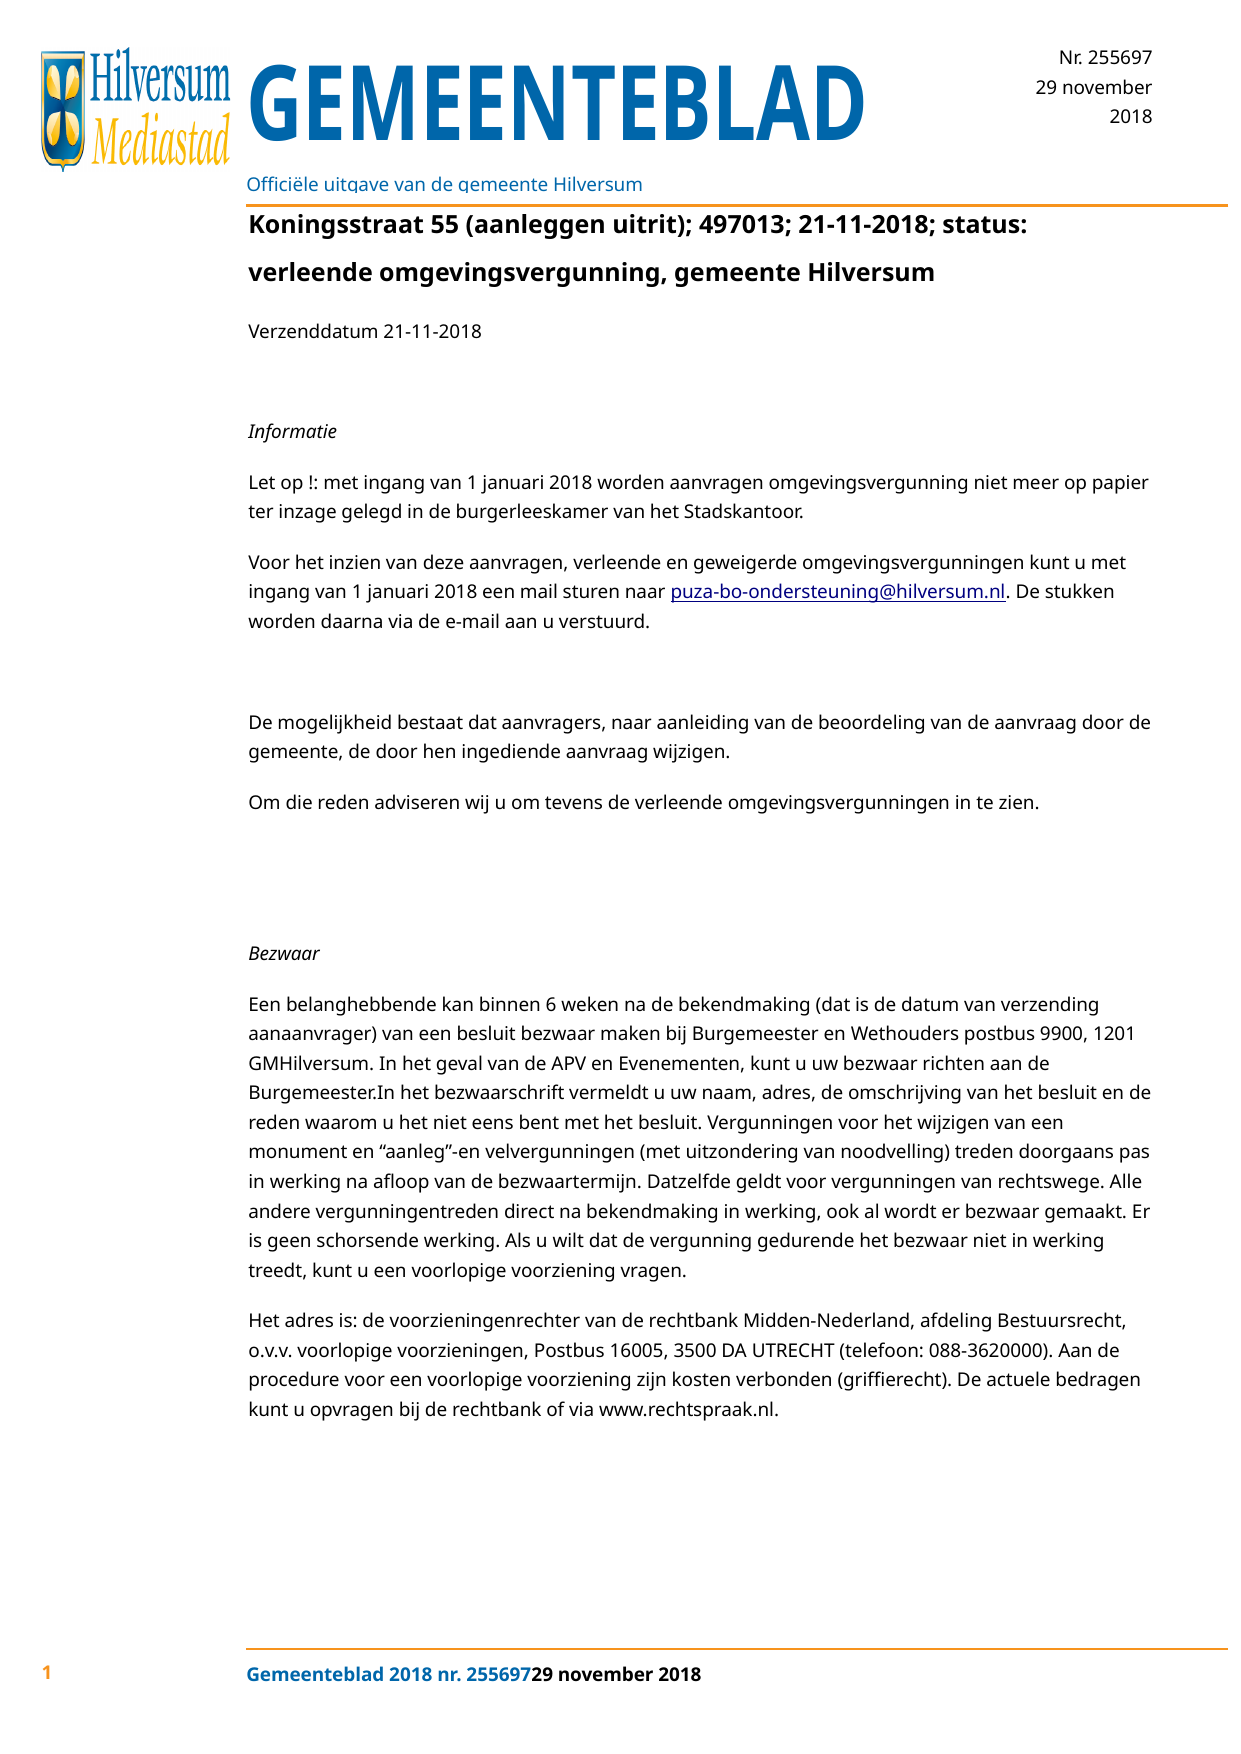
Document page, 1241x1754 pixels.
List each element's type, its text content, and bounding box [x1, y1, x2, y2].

text Voor het inzien van deze aanvragen, verleende en geweigerde omgevingsvergunningen kunt u met ingang van 1 januari 2018 een mail sturen naar puza-bo-ondersteuning@hilversum.nl. De stukken worden daarna via de e-mail aan u verstuurd. [248, 549, 1152, 634]
text Let op !: met ingang van 1 januari 2018 worden aanvragen omgevingsvergunning niet meer op papier ter inzage gelegd in de burgerleeskamer van het Stadskantoor. [248, 469, 1152, 524]
text Het adres is: de voorzieningenrechter van de rechtbank Midden-Nederland, afdeling Bestuursrecht, o.v.v. voorlopige voorzieningen, Postbus 16005, 3500 DA UTRECHT (telefoon: 088-3620000). Aan de procedure voor een voorlopige voorziening zijn kosten verbonden (griffierecht). De actuele bedragen kunt u opvragen bij de rechtbank of via www.rechtspraak.nl. [248, 1307, 1152, 1422]
text Om die reden adviseren wij u om tevens de verleende omgevingsvergunningen in te zien. [248, 789, 1152, 815]
text Koningsstraat 55 (aanleggen uitrit); 497013; 21-11-2018; status: verleende omgevingsvergunning, gemeente Hilversum [248, 207, 1152, 288]
text Een belanghebbende kan binnen 6 weken na de bekendmaking (dat is de datum van verzending aanaanvrager) van een besluit bezwaar maken bij Burgemeester en Wethouders postbus 9900, 1201 GMHilversum. In het geval van de APV en Evenementen, kunt u uw bezwaar richten aan de Burgemeester.In het bezwaarschrift vermeldt u uw naam, adres, de omschrijving van het besluit en de reden waarom u het niet eens bent met het besluit. Vergunningen voor het wijzigen van een monument en “aanleg”-en velvergunningen (met uitzondering van noodvelling) treden doorgaans pas in werking na afloop van de bezwaartermijn. Datzelfde geldt voor vergunningen van rechtswege. Alle andere vergunningentreden direct na bekendmaking in werking, ook al wordt er bezwaar gemaakt. Er is geen schorsende werking. Als u wilt dat de vergunning gedurende het bezwaar niet in werking treedt, kunt u een voorlopige voorziening vragen. [248, 991, 1152, 1283]
picture [41, 47, 231, 172]
text Informatie [248, 419, 1152, 444]
text Verzenddatum 21-11-2018 [248, 318, 1152, 344]
text De mogelijkheid bestaat dat aanvragers, naar aanleiding van de beoordeling van de aanvraag door de gemeente, de door hen ingediende aanvraag wijzigen. [248, 709, 1152, 764]
text Bezwaar [248, 940, 1152, 966]
